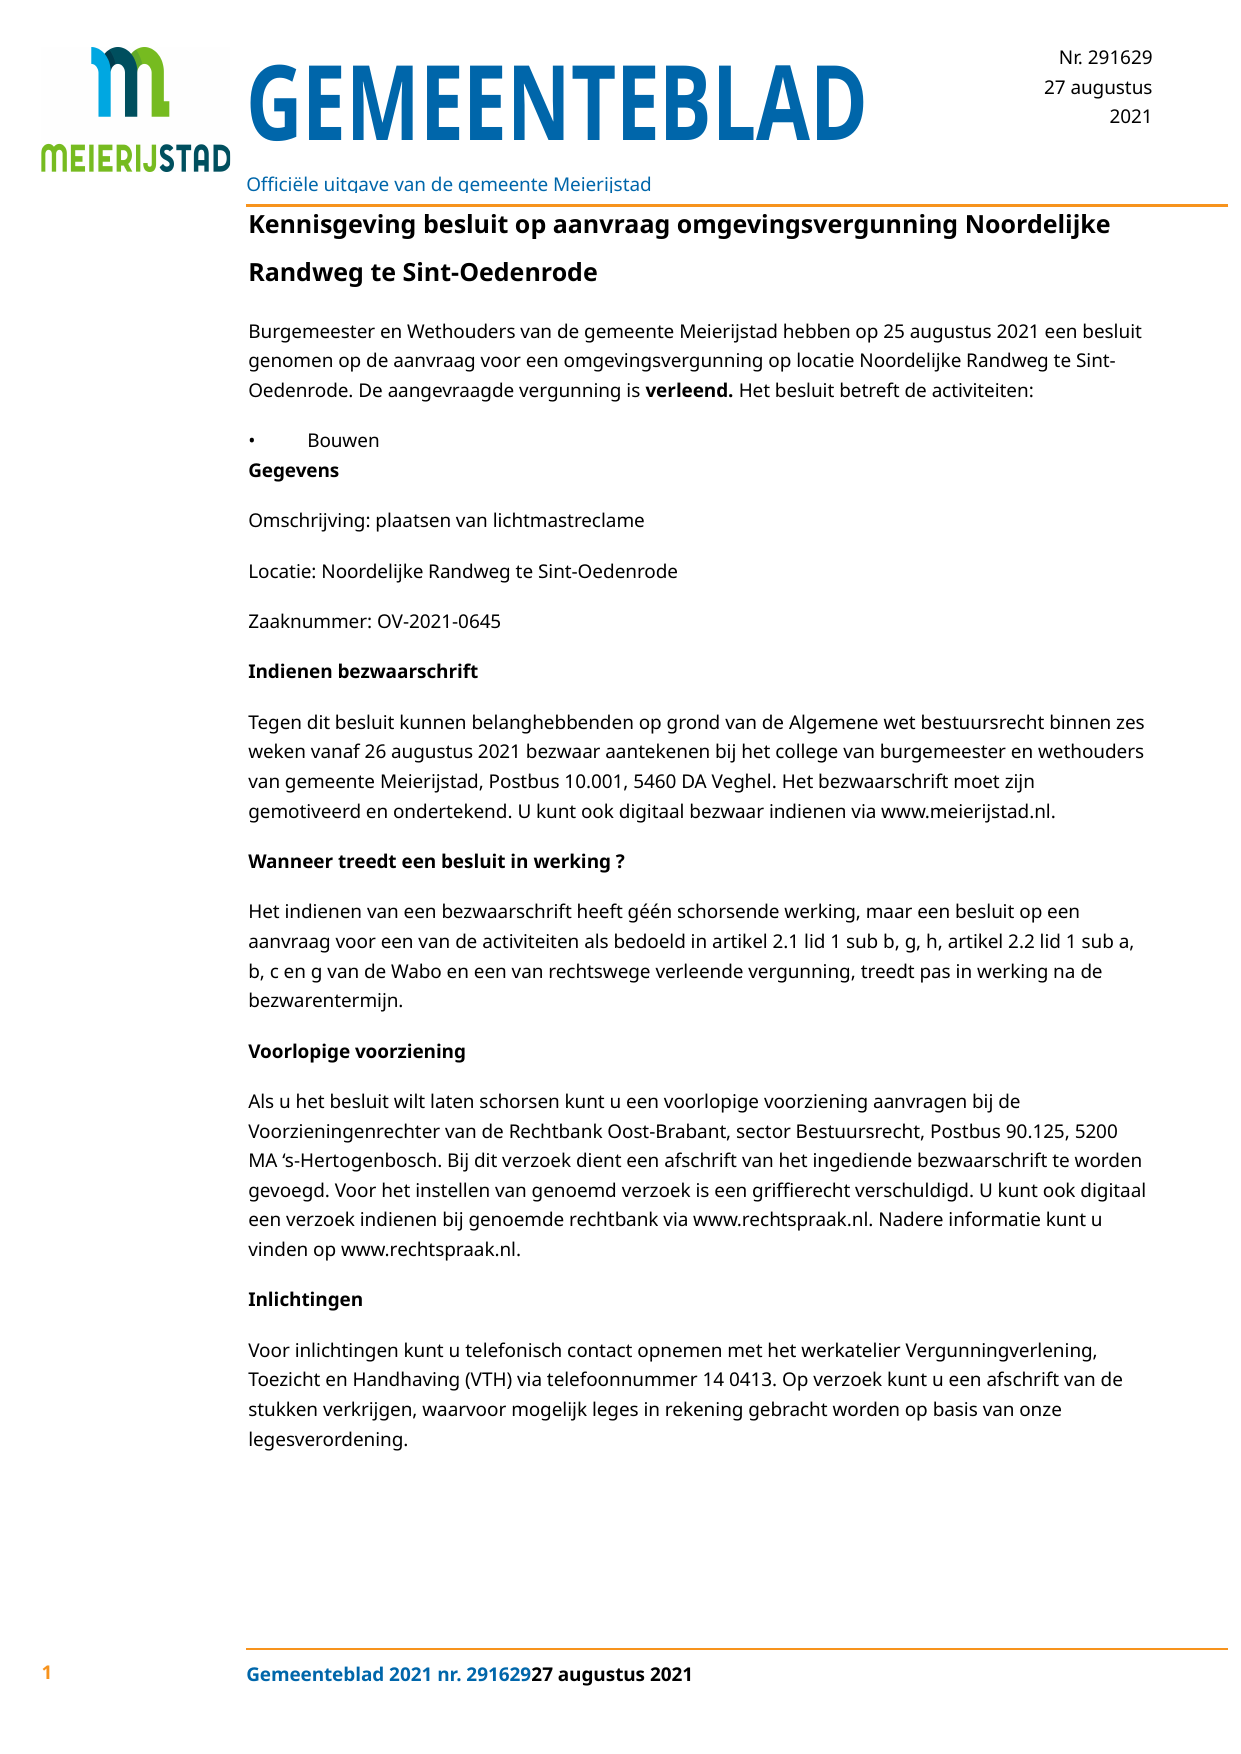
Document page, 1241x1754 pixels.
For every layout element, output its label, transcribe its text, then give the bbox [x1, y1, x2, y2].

text Voorlopige voorziening [248, 1038, 1152, 1064]
text Als u het besluit wilt laten schorsen kunt u een voorlopige voorziening aanvragen bij de Voorzieningenrechter van de Rechtbank Oost-Brabant, sector Bestuursrecht, Postbus 90.125, 5200 MA ‘s-Hertogenbosch. Bij dit verzoek dient een afschrift van het ingediende bezwaarschrift te worden gevoegd. Voor het instellen van genoemd verzoek is een griffierecht verschuldigd. U kunt ook digitaal een verzoek indienen bij genoemde rechtbank via www.rechtspraak.nl. Nadere informatie kunt u vinden op www.rechtspraak.nl. [248, 1088, 1152, 1262]
text Indienen bezwaarschrift [248, 659, 1152, 684]
text Inlichtingen [248, 1287, 1152, 1312]
text Locatie: Noordelijke Randweg te Sint-Oedenrode [248, 558, 1152, 584]
text Wanneer treedt een besluit in werking ? [248, 848, 1152, 874]
text Zaaknummer: OV-2021-0645 [248, 608, 1152, 634]
text Kennisgeving besluit op aanvraag omgevingsvergunning Noordelijke Randweg te Sint-Oedenrode [248, 207, 1152, 288]
text Tegen dit besluit kunnen belanghebbenden op grond van de Algemene wet bestuursrecht binnen zes weken vanaf 26 augustus 2021 bezwaar aantekenen bij het college van burgemeester en wethouders van gemeente Meierijstad, Postbus 10.001, 5460 DA Veghel. Het bezwaarschrift moet zijn gemotiveerd en ondertekend. U kunt ook digitaal bezwaar indienen via www.meierijstad.nl. [248, 709, 1152, 824]
picture [41, 47, 231, 172]
text Voor inlichtingen kunt u telefonisch contact opnemen met het werkatelier Vergunningverlening, Toezicht en Handhaving (VTH) via telefoonnummer 14 0413. Op verzoek kunt u een afschrift van de stukken verkrijgen, waarvoor mogelijk leges in rekening gebracht worden op basis van onze legesverordening. [248, 1337, 1152, 1452]
text Burgemeester en Wethouders van de gemeente Meierijstad hebben op 25 augustus 2021 een besluit genomen op de aanvraag voor een omgevingsvergunning op locatie Noordelijke Randweg te Sint-Oedenrode. De aangevraagde vergunning is verleend. Het besluit betreft de activiteiten: [248, 318, 1152, 403]
list Bouwen [248, 427, 1152, 453]
text Omschrijving: plaatsen van lichtmastreclame [248, 507, 1152, 533]
text Het indienen van een bezwaarschrift heeft géén schorsende werking, maar een besluit op een aanvraag voor een van de activiteiten als bedoeld in artikel 2.1 lid 1 sub b, g, h, artikel 2.2 lid 1 sub a, b, c en g van de Wabo en een van rechtswege verleende vergunning, treedt pas in werking na de bezwarentermijn. [248, 899, 1152, 1013]
text Gegevens [248, 457, 1152, 483]
